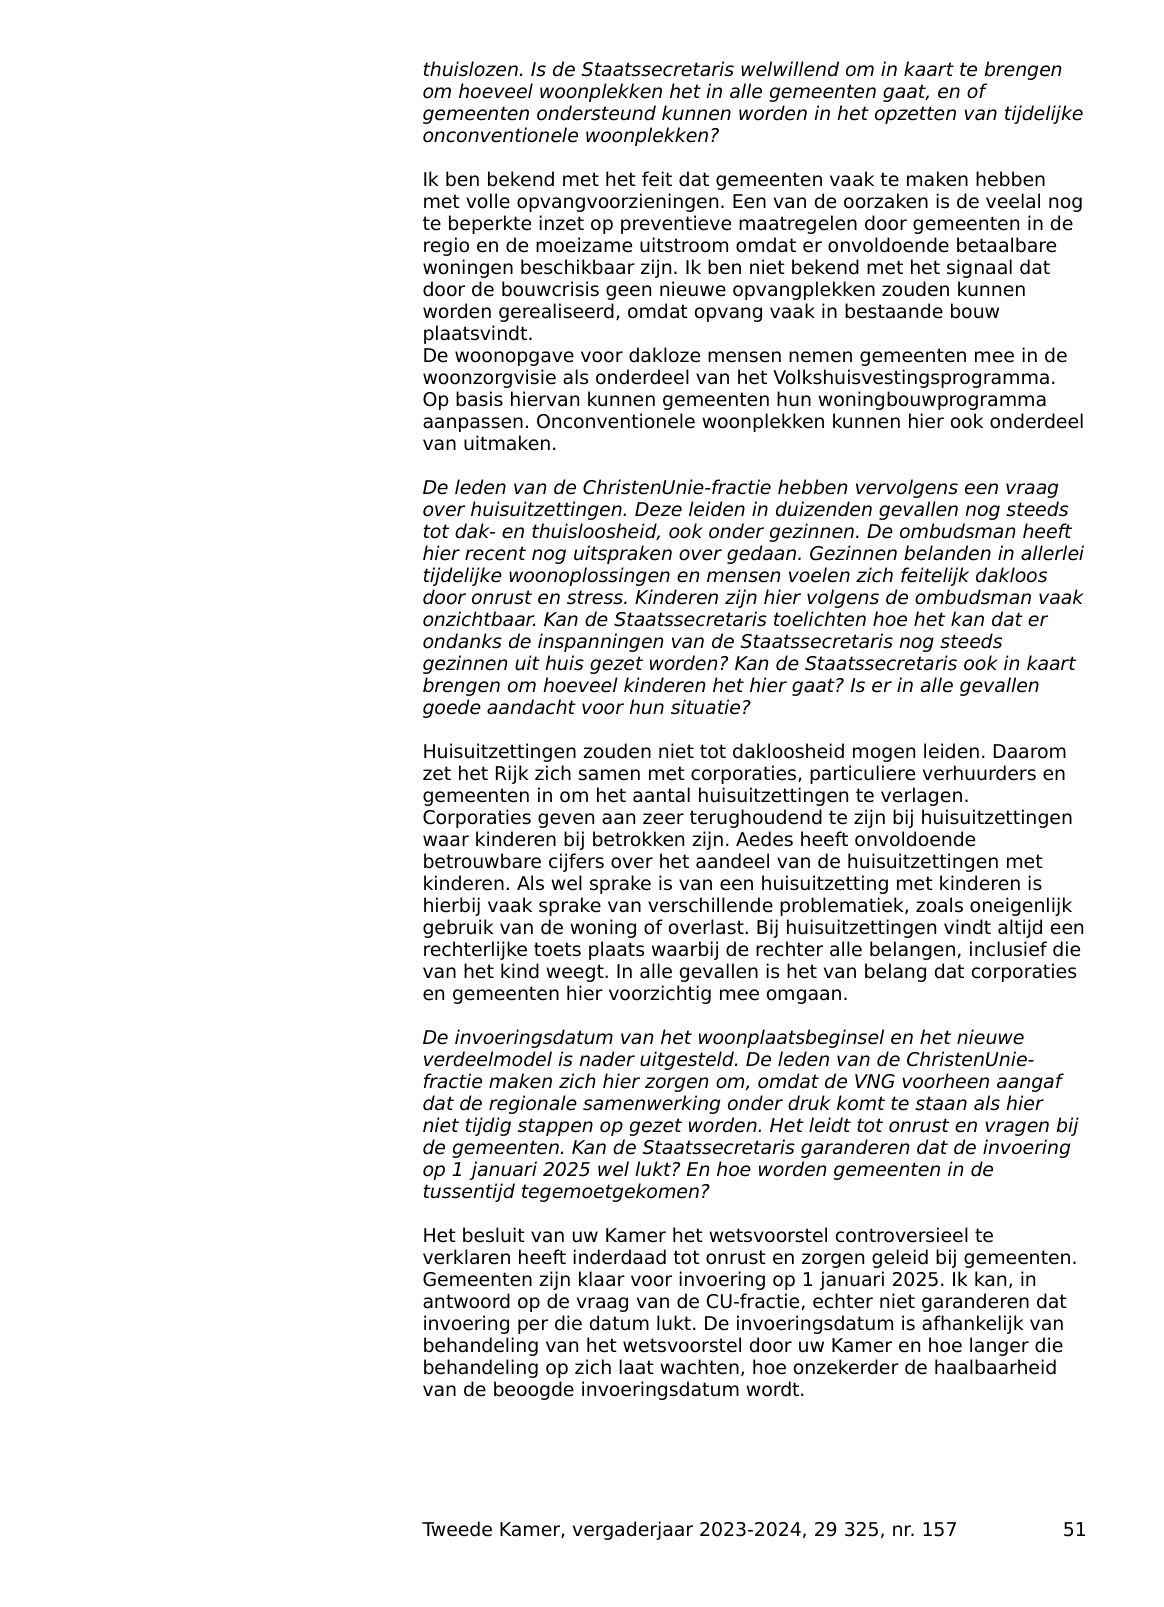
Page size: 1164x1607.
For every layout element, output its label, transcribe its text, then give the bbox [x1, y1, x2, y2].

text thuislozen. Is de Staatssecretaris welwillend om in kaart te brengen om hoeveel woonplekken het in alle gemeenten gaat, en of gemeenten ondersteund kunnen worden in het opzetten van tijdelijke onconventionele woonplekken? [422, 59, 1087, 147]
text De leden van de ChristenUnie-fractie hebben vervolgens een vraag over huisuitzettingen. Deze leiden in duizenden gevallen nog steeds tot dak- en thuisloosheid, ook onder gezinnen. De ombudsman heeft hier recent nog uitspraken over gedaan. Gezinnen belanden in allerlei tijdelijke woonoplossingen en mensen voelen zich feitelijk dakloos door onrust en stress. Kinderen zijn hier volgens de ombudsman vaak onzichtbaar. Kan de Staatssecretaris toelichten hoe het kan dat er ondanks de inspanningen van de Staatssecretaris nog steeds gezinnen uit huis gezet worden? Kan de Staatssecretaris ook in kaart brengen om hoeveel kinderen het hier gaat? Is er in alle gevallen goede aandacht voor hun situatie? [422, 477, 1087, 719]
text De woonopgave voor dakloze mensen nemen gemeenten mee in de woonzorgvisie als onderdeel van het Volkshuisvestingsprogramma. Op basis hiervan kunnen gemeenten hun woningbouwprogramma aanpassen. Onconventionele woonplekken kunnen hier ook onderdeel van uitmaken. [422, 345, 1087, 455]
text Huisuitzettingen zouden niet tot dakloosheid mogen leiden. Daarom zet het Rijk zich samen met corporaties, particuliere verhuurders en gemeenten in om het aantal huisuitzettingen te verlagen. [422, 741, 1087, 807]
text Ik ben bekend met het feit dat gemeenten vaak te maken hebben met volle opvangvoorzieningen. Een van de oorzaken is de veelal nog te beperkte inzet op preventieve maatregelen door gemeenten in de regio en de moeizame uitstroom omdat er onvoldoende betaalbare woningen beschikbaar zijn. Ik ben niet bekend met het signaal dat door de bouwcrisis geen nieuwe opvangplekken zouden kunnen worden gerealiseerd, omdat opvang vaak in bestaande bouw plaatsvindt. [422, 169, 1087, 345]
text Corporaties geven aan zeer terughoudend te zijn bij huisuitzettingen waar kinderen bij betrokken zijn. Aedes heeft onvoldoende betrouwbare cijfers over het aandeel van de huisuitzettingen met kinderen. Als wel sprake is van een huisuitzetting met kinderen is hierbij vaak sprake van verschillende problematiek, zoals oneigenlijk gebruik van de woning of overlast. Bij huisuitzettingen vindt altijd een rechterlijke toets plaats waarbij de rechter alle belangen, inclusief die van het kind weegt. In alle gevallen is het van belang dat corporaties en gemeenten hier voorzichtig mee omgaan. [422, 807, 1087, 1005]
text Het besluit van uw Kamer het wetsvoorstel controversieel te verklaren heeft inderdaad tot onrust en zorgen geleid bij gemeenten. Gemeenten zijn klaar voor invoering op 1 januari 2025. Ik kan, in antwoord op de vraag van de CU-fractie, echter niet garanderen dat invoering per die datum lukt. De invoeringsdatum is afhankelijk van behandeling van het wetsvoorstel door uw Kamer en hoe langer die behandeling op zich laat wachten, hoe onzekerder de haalbaarheid van de beoogde invoeringsdatum wordt. [422, 1225, 1087, 1401]
text De invoeringsdatum van het woonplaatsbeginsel en het nieuwe verdeelmodel is nader uitgesteld. De leden van de ChristenUnie-fractie maken zich hier zorgen om, omdat de VNG voorheen aangaf dat de regionale samenwerking onder druk komt te staan als hier niet tijdig stappen op gezet worden. Het leidt tot onrust en vragen bij de gemeenten. Kan de Staatssecretaris garanderen dat de invoering op 1 januari 2025 wel lukt? En hoe worden gemeenten in de tussentijd tegemoetgekomen? [422, 1027, 1087, 1203]
